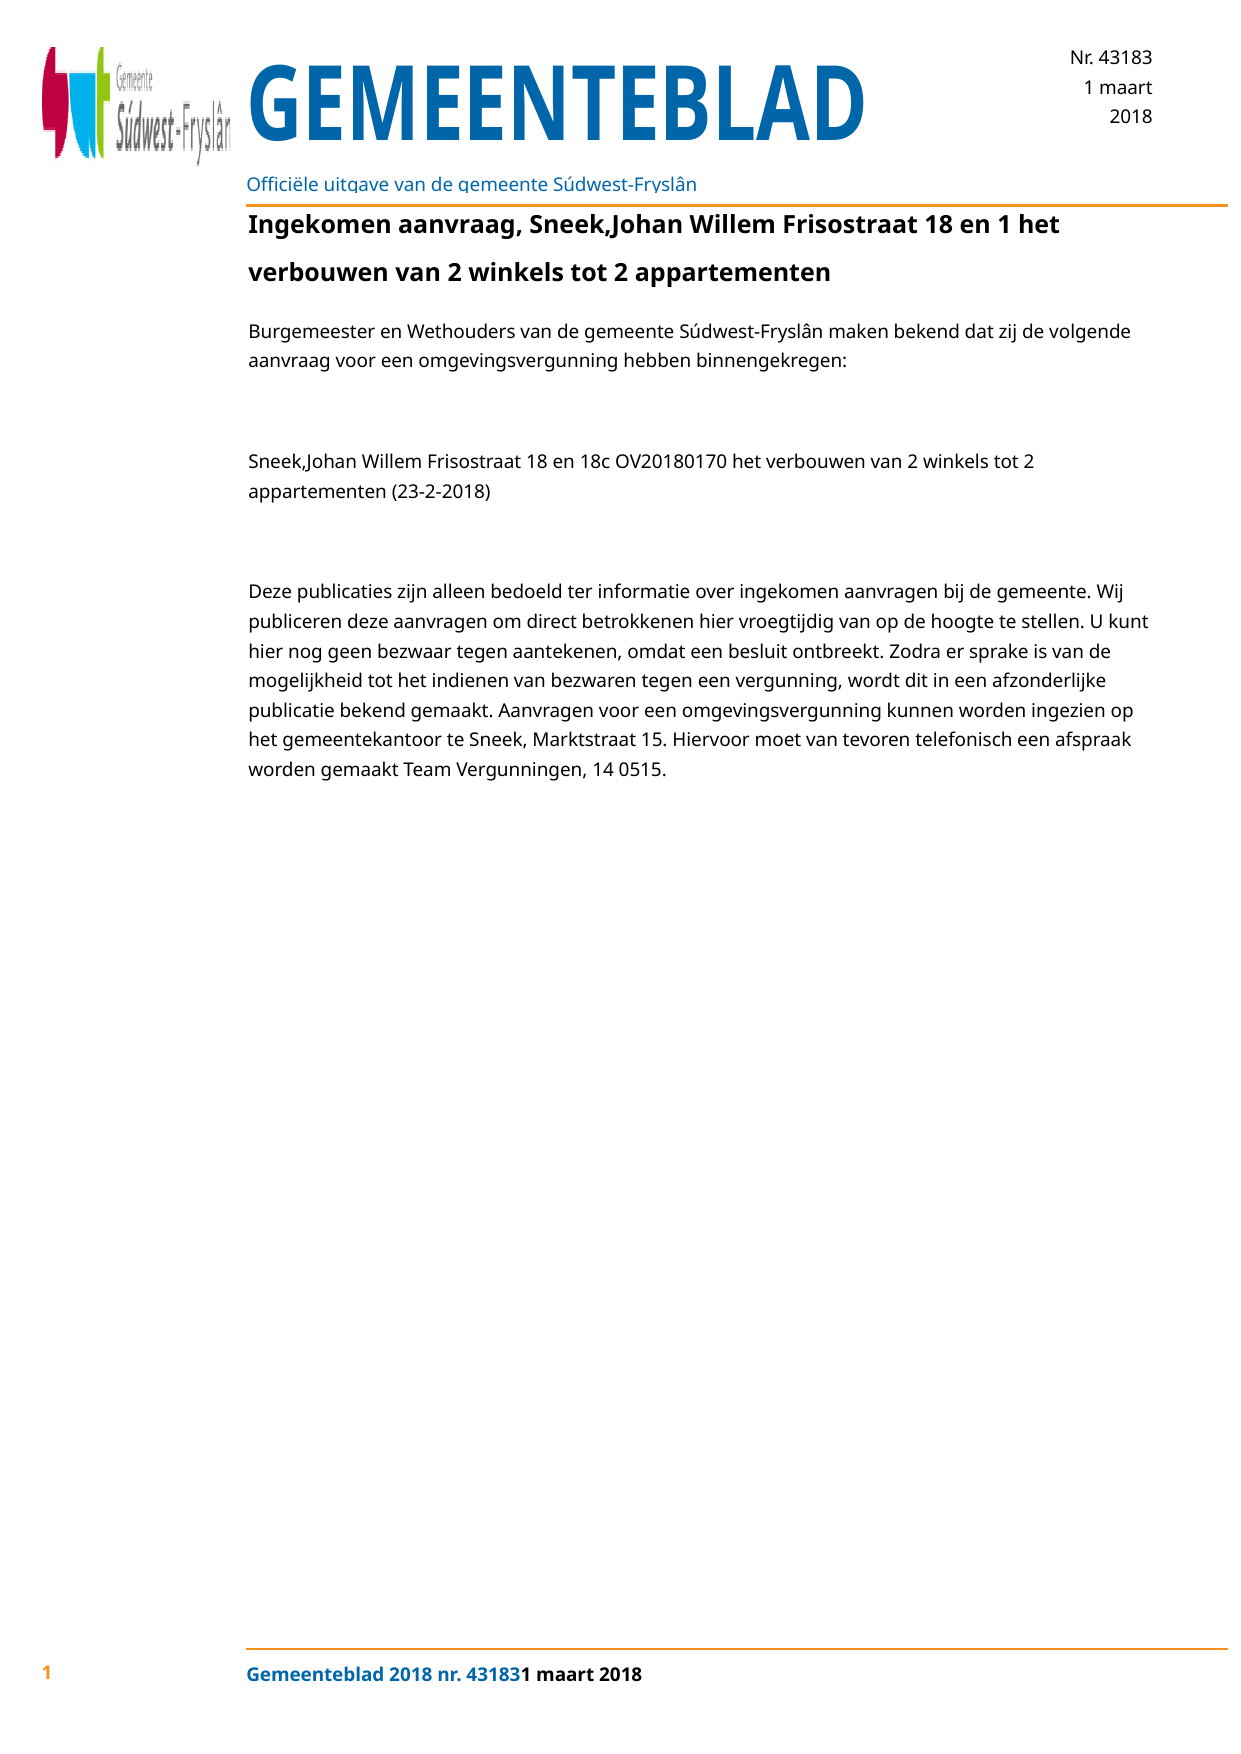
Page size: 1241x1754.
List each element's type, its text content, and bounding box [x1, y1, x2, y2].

text Ingekomen aanvraag, Sneek,Johan Willem Frisostraat 18 en 1 het verbouwen van 2 winkels tot 2 appartementen [248, 207, 1152, 288]
text Sneek,Johan Willem Frisostraat 18 en 18c OV20180170 het verbouwen van 2 winkels tot 2 appartementen (23-2-2018) [248, 448, 1152, 504]
text Deze publicaties zijn alleen bedoeld ter informatie over ingekomen aanvragen bij de gemeente. Wij publiceren deze aanvragen om direct betrokkenen hier vroegtijdig van op de hoogte te stellen. U kunt hier nog geen bezwaar tegen aantekenen, omdat een besluit ontbreekt. Zodra er sprake is van de mogelijkheid tot het indienen van bezwaren tegen een vergunning, wordt dit in een afzonderlijke publicatie bekend gemaakt. Aanvragen voor een omgevingsvergunning kunnen worden ingezien op het gemeentekantoor te Sneek, Marktstraat 15. Hiervoor moet van tevoren telefonisch een afspraak worden gemaakt Team Vergunningen, 14 0515. [248, 579, 1152, 782]
picture [41, 47, 231, 172]
text Burgemeester en Wethouders van de gemeente Súdwest-Fryslân maken bekend dat zij de volgende aanvraag voor een omgevingsvergunning hebben binnengekregen: [248, 318, 1152, 373]
